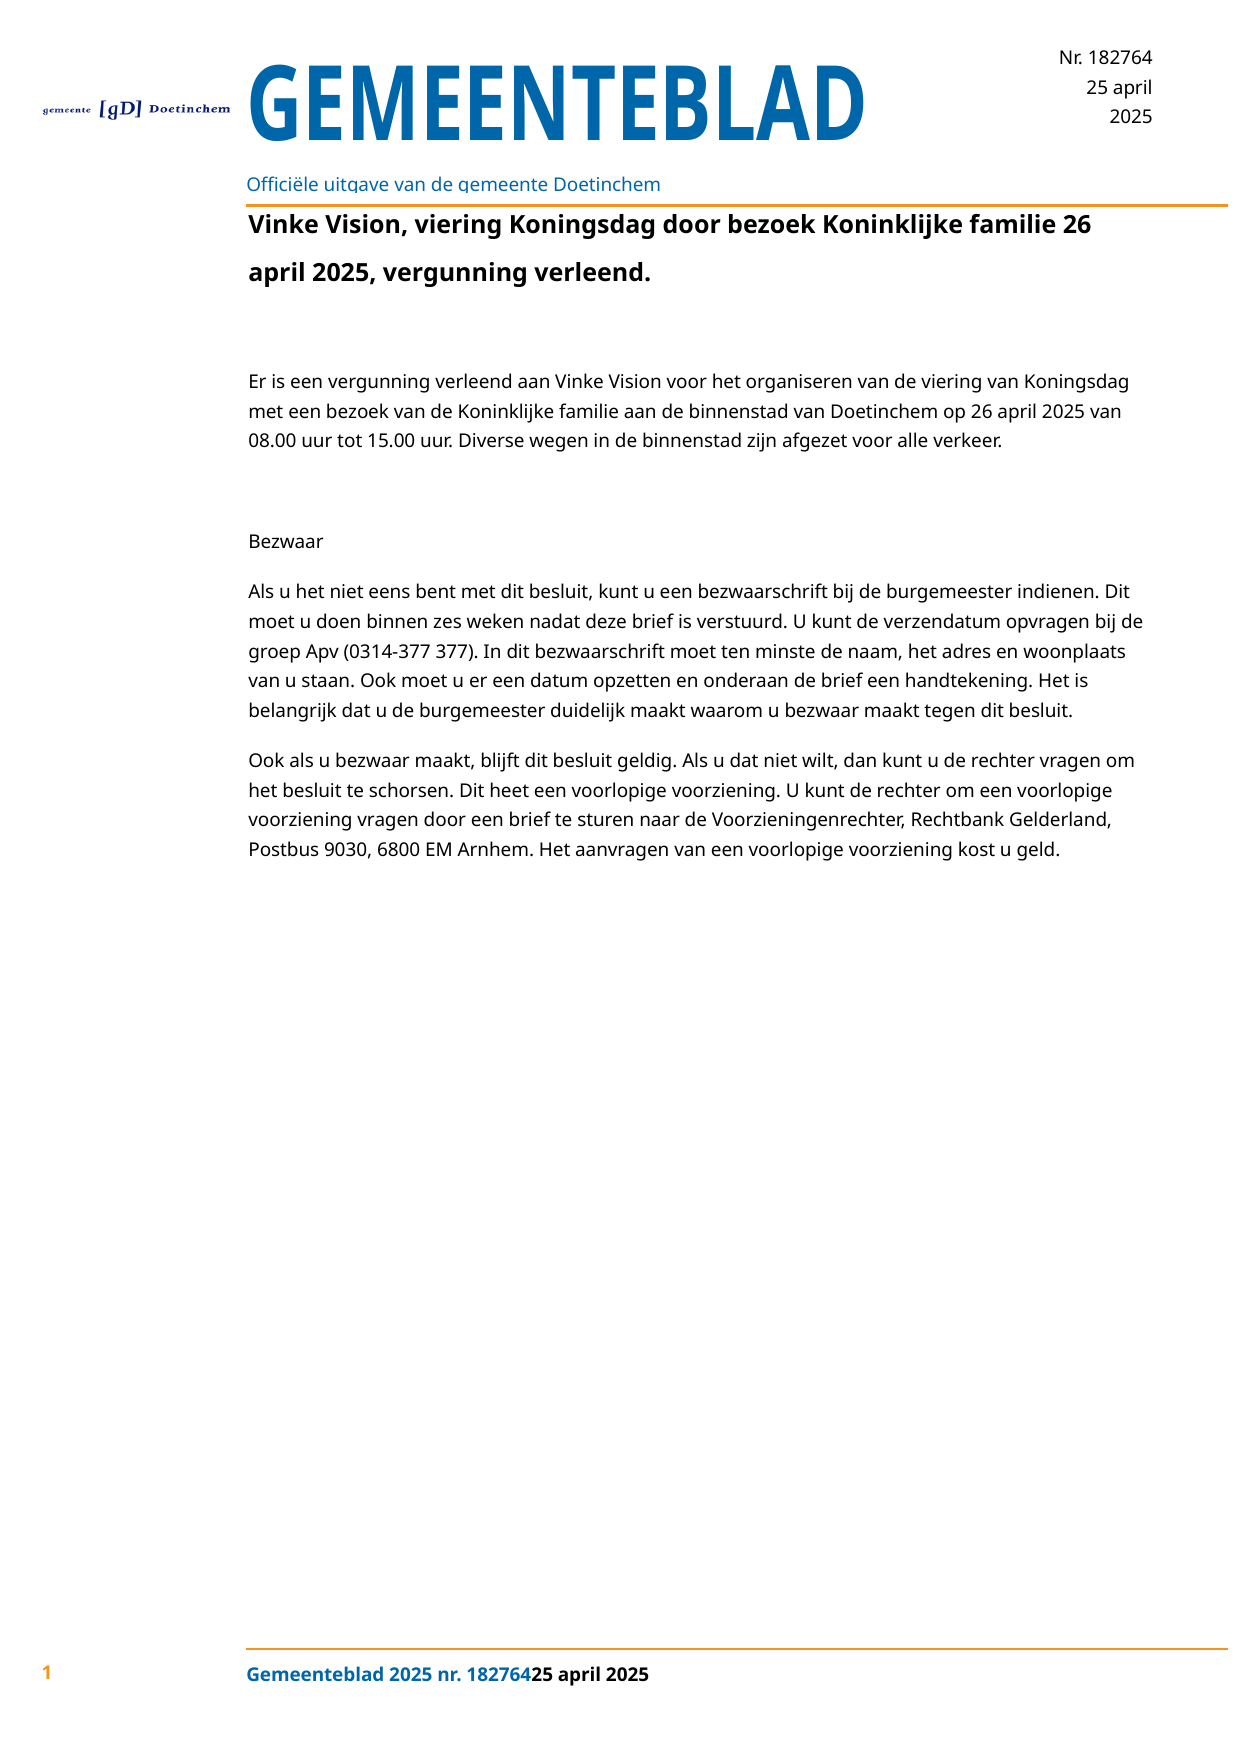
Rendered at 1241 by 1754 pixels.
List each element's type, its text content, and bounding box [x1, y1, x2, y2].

text Als u het niet eens bent met dit besluit, kunt u een bezwaarschrift bij de burgemeester indienen. Dit moet u doen binnen zes weken nadat deze brief is verstuurd. U kunt de verzendatum opvragen bij de groep Apv (0314-377 377). In dit bezwaarschrift moet ten minste de naam, het adres en woonplaats van u staan. Ook moet u er een datum opzetten en onderaan de brief een handtekening. Het is belangrijk dat u de burgemeester duidelijk maakt waarom u bezwaar maakt tegen dit besluit. [248, 579, 1152, 723]
picture [41, 47, 231, 172]
text Bezwaar [248, 528, 1152, 554]
text Er is een vergunning verleend aan Vinke Vision voor het organiseren van de viering van Koningsdag met een bezoek van de Koninklijke familie aan de binnenstad van Doetinchem op 26 april 2025 van 08.00 uur tot 15.00 uur. Diverse wegen in de binnenstad zijn afgezet voor alle verkeer. [248, 368, 1152, 453]
text Ook als u bezwaar maakt, blijft dit besluit geldig. Als u dat niet wilt, dan kunt u de rechter vragen om het besluit te schorsen. Dit heet een voorlopige voorziening. U kunt de rechter om een voorlopige voorziening vragen door een brief te sturen naar de Voorzieningenrechter, Rechtbank Gelderland, Postbus 9030, 6800 EM Arnhem. Het aanvragen van een voorlopige voorziening kost u geld. [248, 747, 1152, 862]
text Vinke Vision, viering Koningsdag door bezoek Koninklijke familie 26 april 2025, vergunning verleend. [248, 207, 1152, 288]
